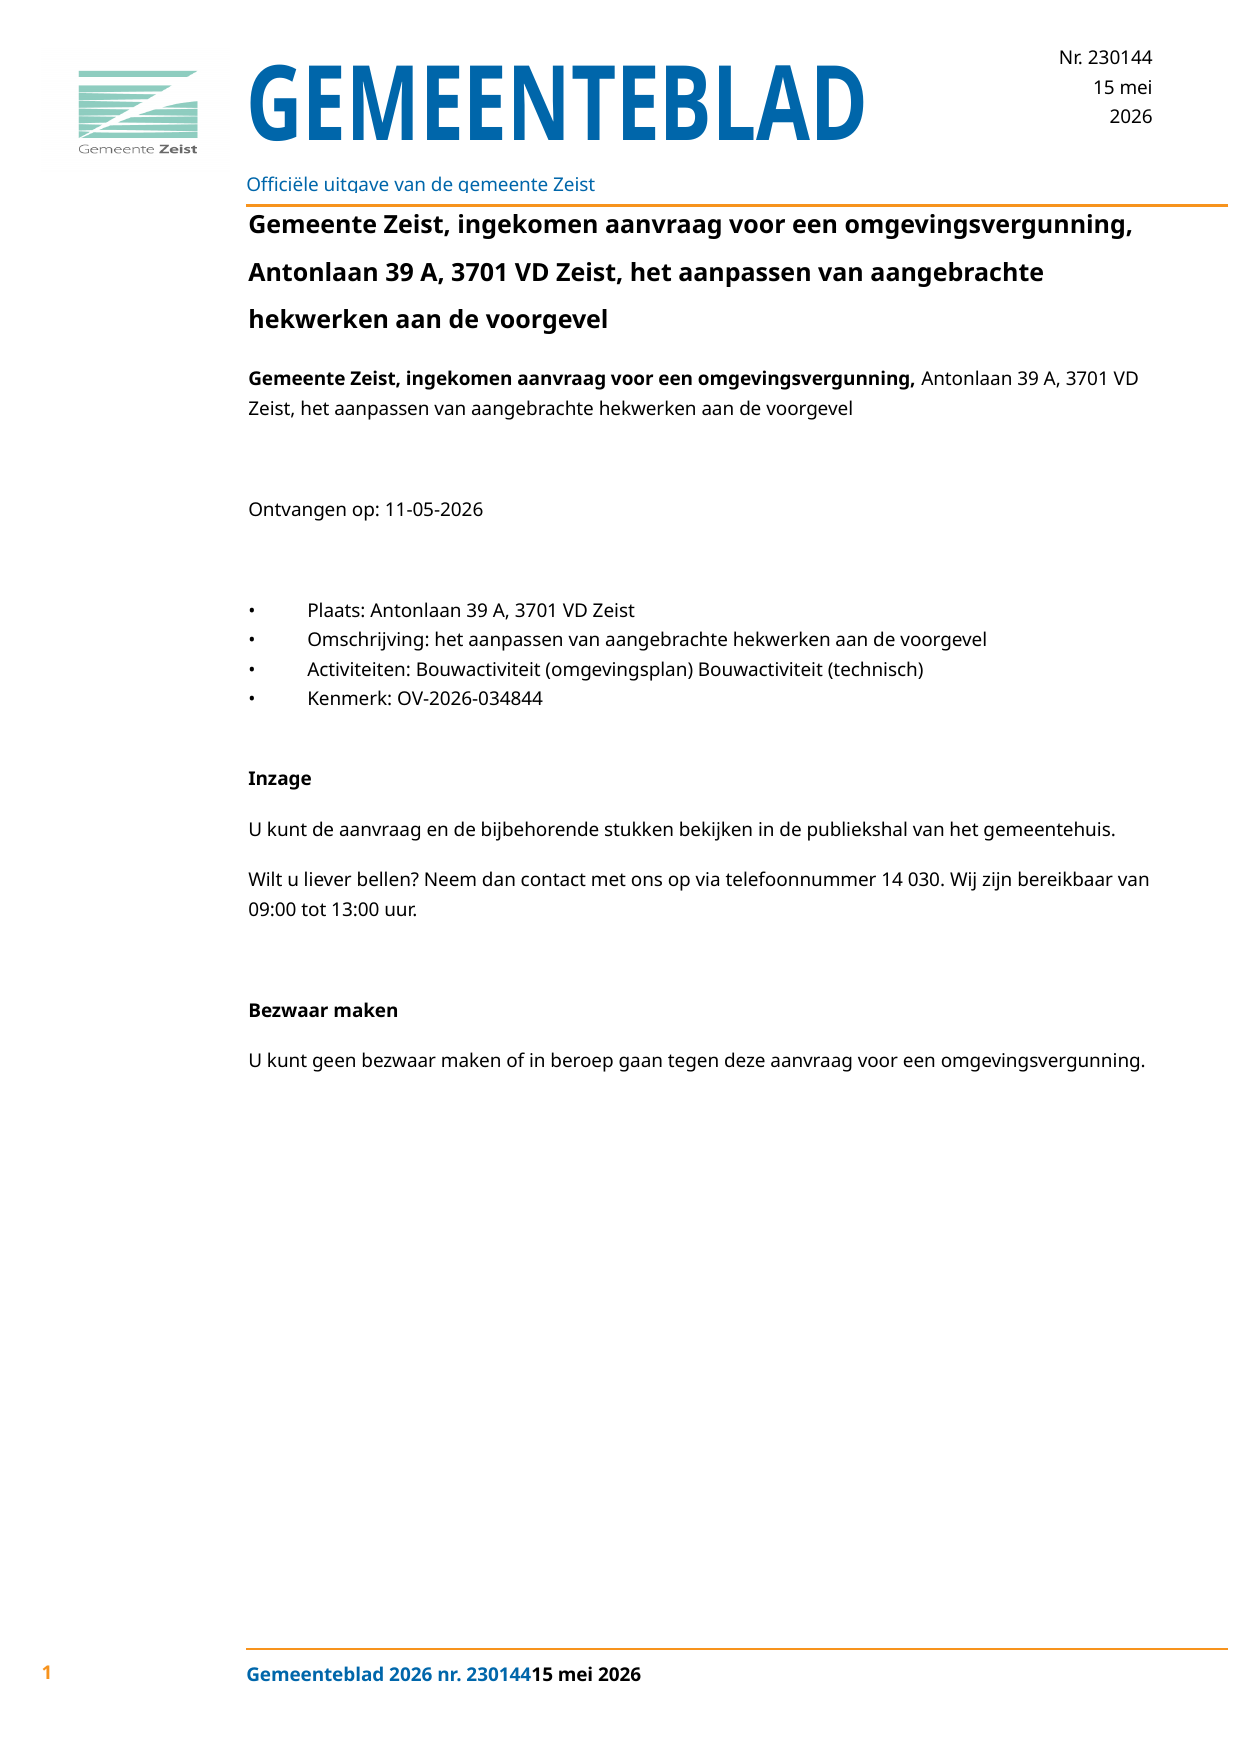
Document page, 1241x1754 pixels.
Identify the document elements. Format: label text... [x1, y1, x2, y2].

picture [41, 47, 231, 172]
list Activiteiten: Bouwactiviteit (omgevingsplan) Bouwactiviteit (technisch) [248, 656, 1152, 682]
text Ontvangen op: 11-05-2026 [248, 496, 1152, 522]
text U kunt de aanvraag en de bijbehorende stukken bekijken in de publiekshal van het gemeentehuis. [248, 816, 1152, 842]
text U kunt geen bezwaar maken of in beroep gaan tegen deze aanvraag voor een omgevingsvergunning. [248, 1047, 1152, 1073]
list Omschrijving: het aanpassen van aangebrachte hekwerken aan de voorgevel [248, 626, 1152, 652]
text Wilt u liever bellen? Neem dan contact met ons op via telefoonnummer 14 030. Wij zijn bereikbaar van 09:00 tot 13:00 uur. [248, 866, 1152, 922]
list Kenmerk: OV-2026-034844 [248, 686, 1152, 711]
list Plaats: Antonlaan 39 A, 3701 VD Zeist [248, 597, 1152, 622]
text Gemeente Zeist, ingekomen aanvraag voor een omgevingsvergunning, Antonlaan 39 A, 3701 VD Zeist, het aanpassen van aangebrachte hekwerken aan de voorgevel [248, 366, 1152, 421]
text Inzage [248, 766, 1152, 791]
text Bezwaar maken [248, 997, 1152, 1022]
text Gemeente Zeist, ingekomen aanvraag voor een omgevingsvergunning, Antonlaan 39 A, 3701 VD Zeist, het aanpassen van aangebrachte hekwerken aan de voorgevel [248, 207, 1152, 336]
